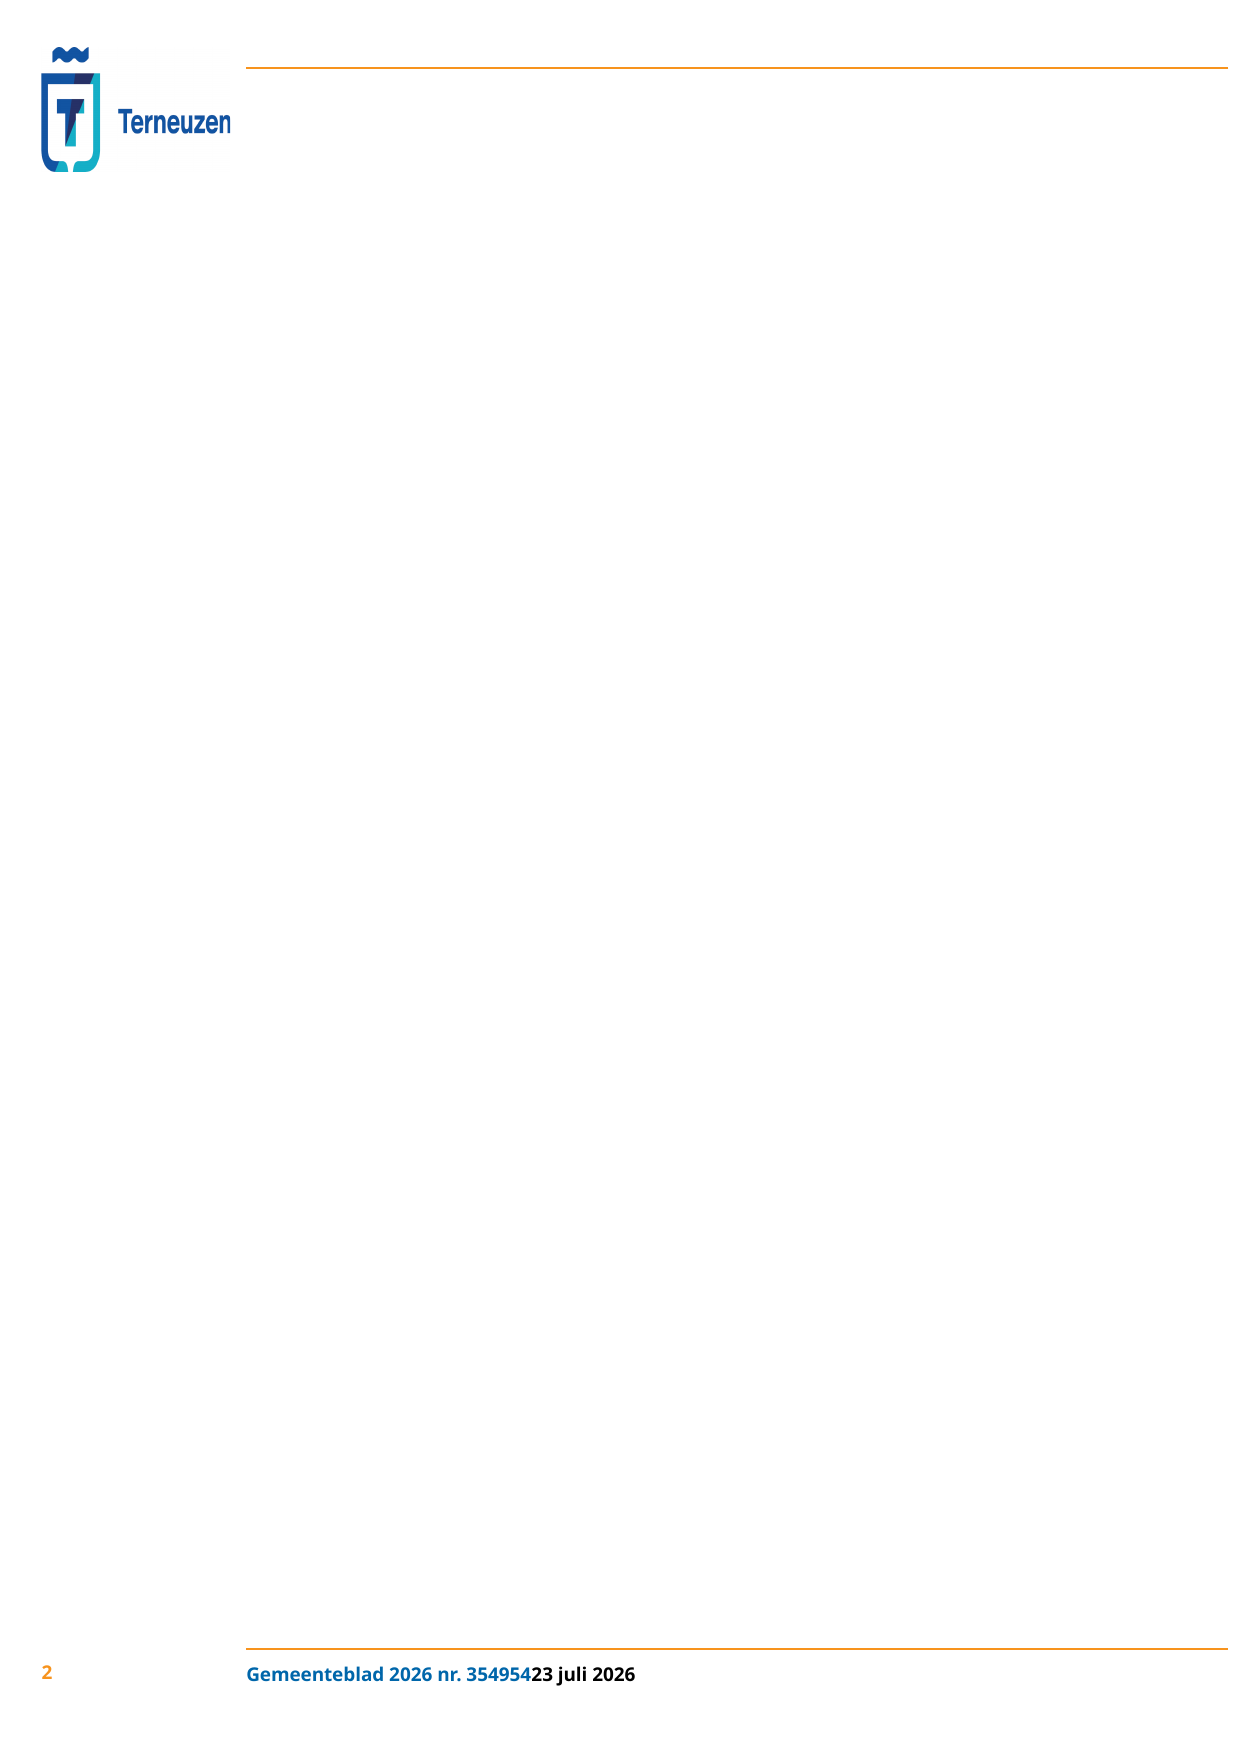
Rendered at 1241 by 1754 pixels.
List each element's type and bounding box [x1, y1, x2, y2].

picture [41, 47, 231, 172]
